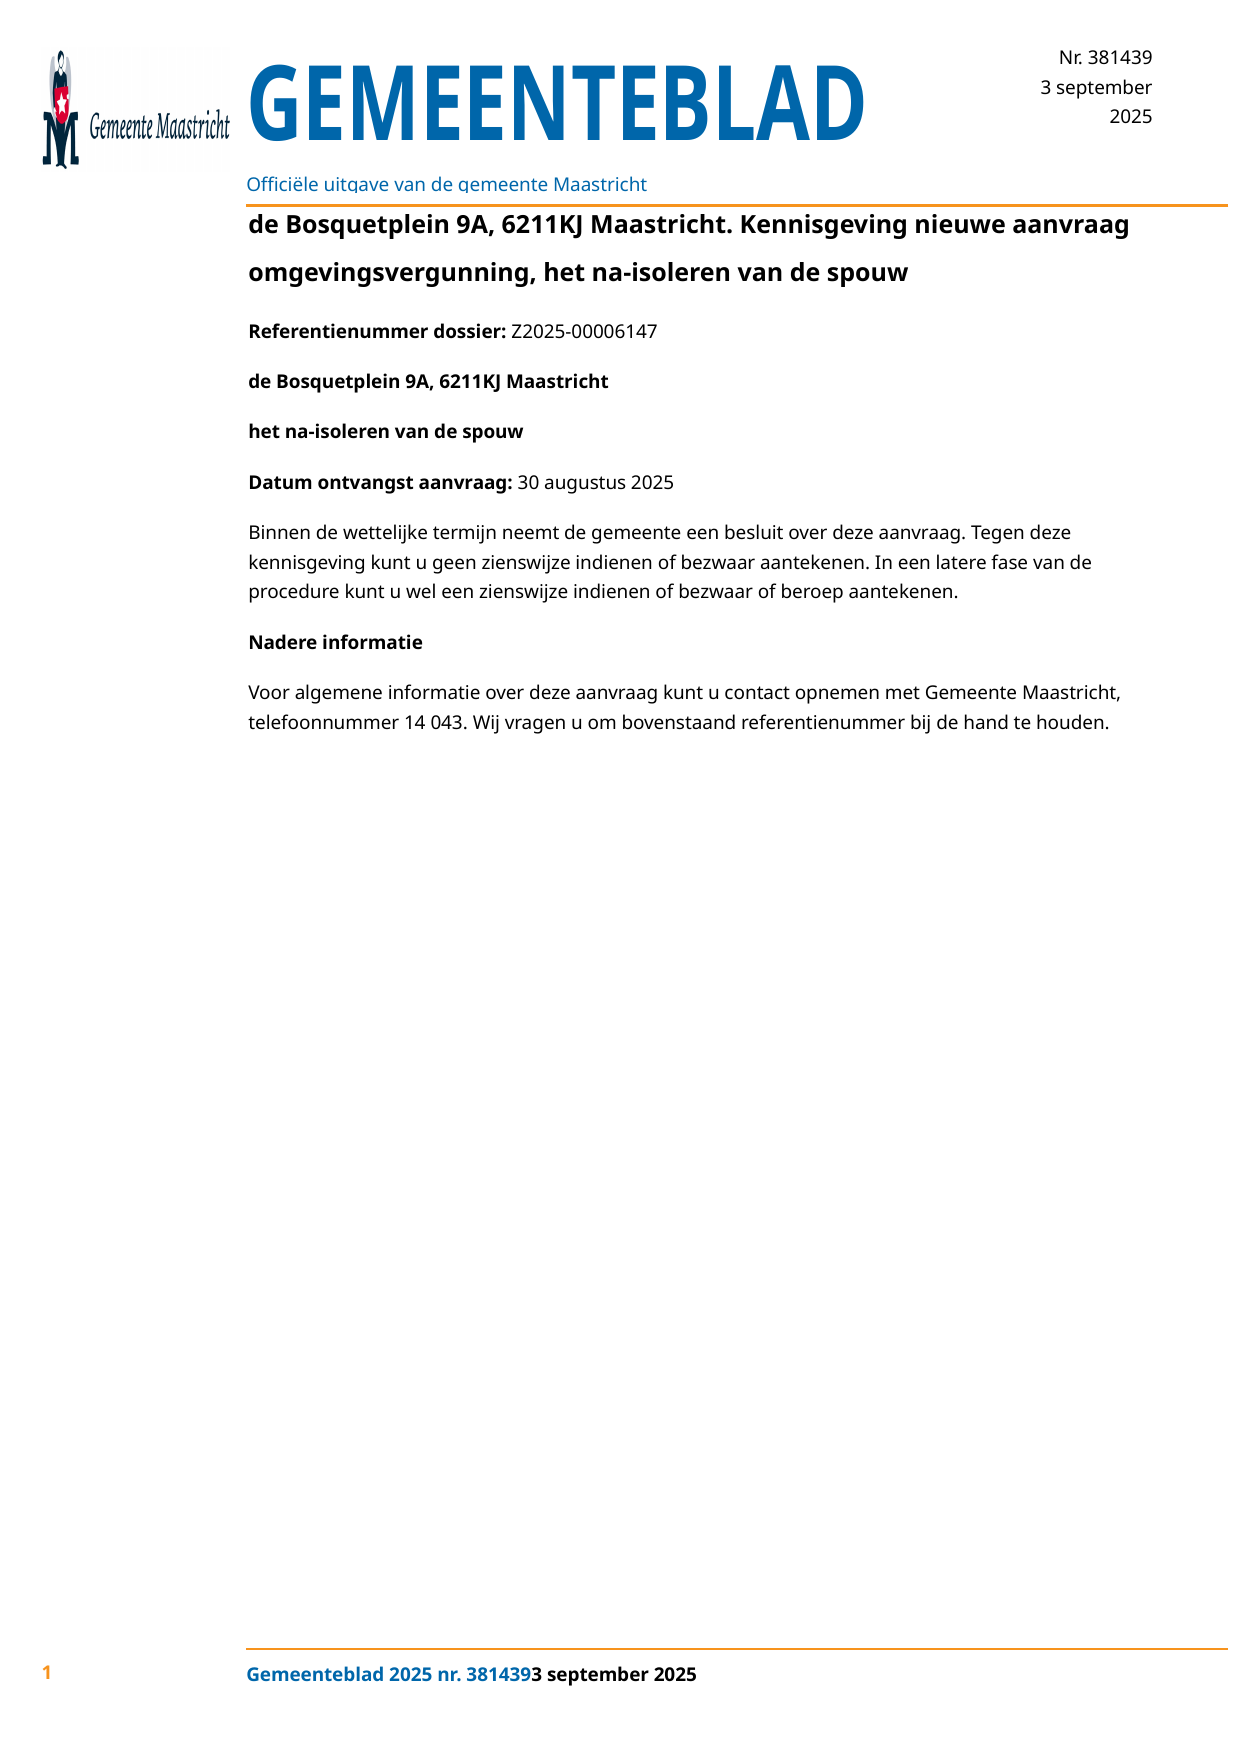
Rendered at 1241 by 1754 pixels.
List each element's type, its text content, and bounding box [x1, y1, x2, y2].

text Referentienummer dossier: Z2025-00006147 [248, 318, 1152, 344]
text de Bosquetplein 9A, 6211KJ Maastricht [248, 368, 1152, 394]
text de Bosquetplein 9A, 6211KJ Maastricht. Kennisgeving nieuwe aanvraag omgevingsvergunning, het na-isoleren van de spouw [248, 207, 1152, 288]
text Datum ontvangst aanvraag: 30 augustus 2025 [248, 469, 1152, 495]
text Binnen de wettelijke termijn neemt de gemeente een besluit over deze aanvraag. Tegen deze kennisgeving kunt u geen zienswijze indienen of bezwaar aantekenen. In een latere fase van de procedure kunt u wel een zienswijze indienen of bezwaar of beroep aantekenen. [248, 519, 1152, 604]
picture [41, 47, 231, 172]
text Nadere informatie [248, 629, 1152, 655]
text Voor algemene informatie over deze aanvraag kunt u contact opnemen met Gemeente Maastricht, telefoonnummer 14 043. Wij vragen u om bovenstaand referentienummer bij de hand te houden. [248, 679, 1152, 735]
text het na-isoleren van de spouw [248, 419, 1152, 444]
